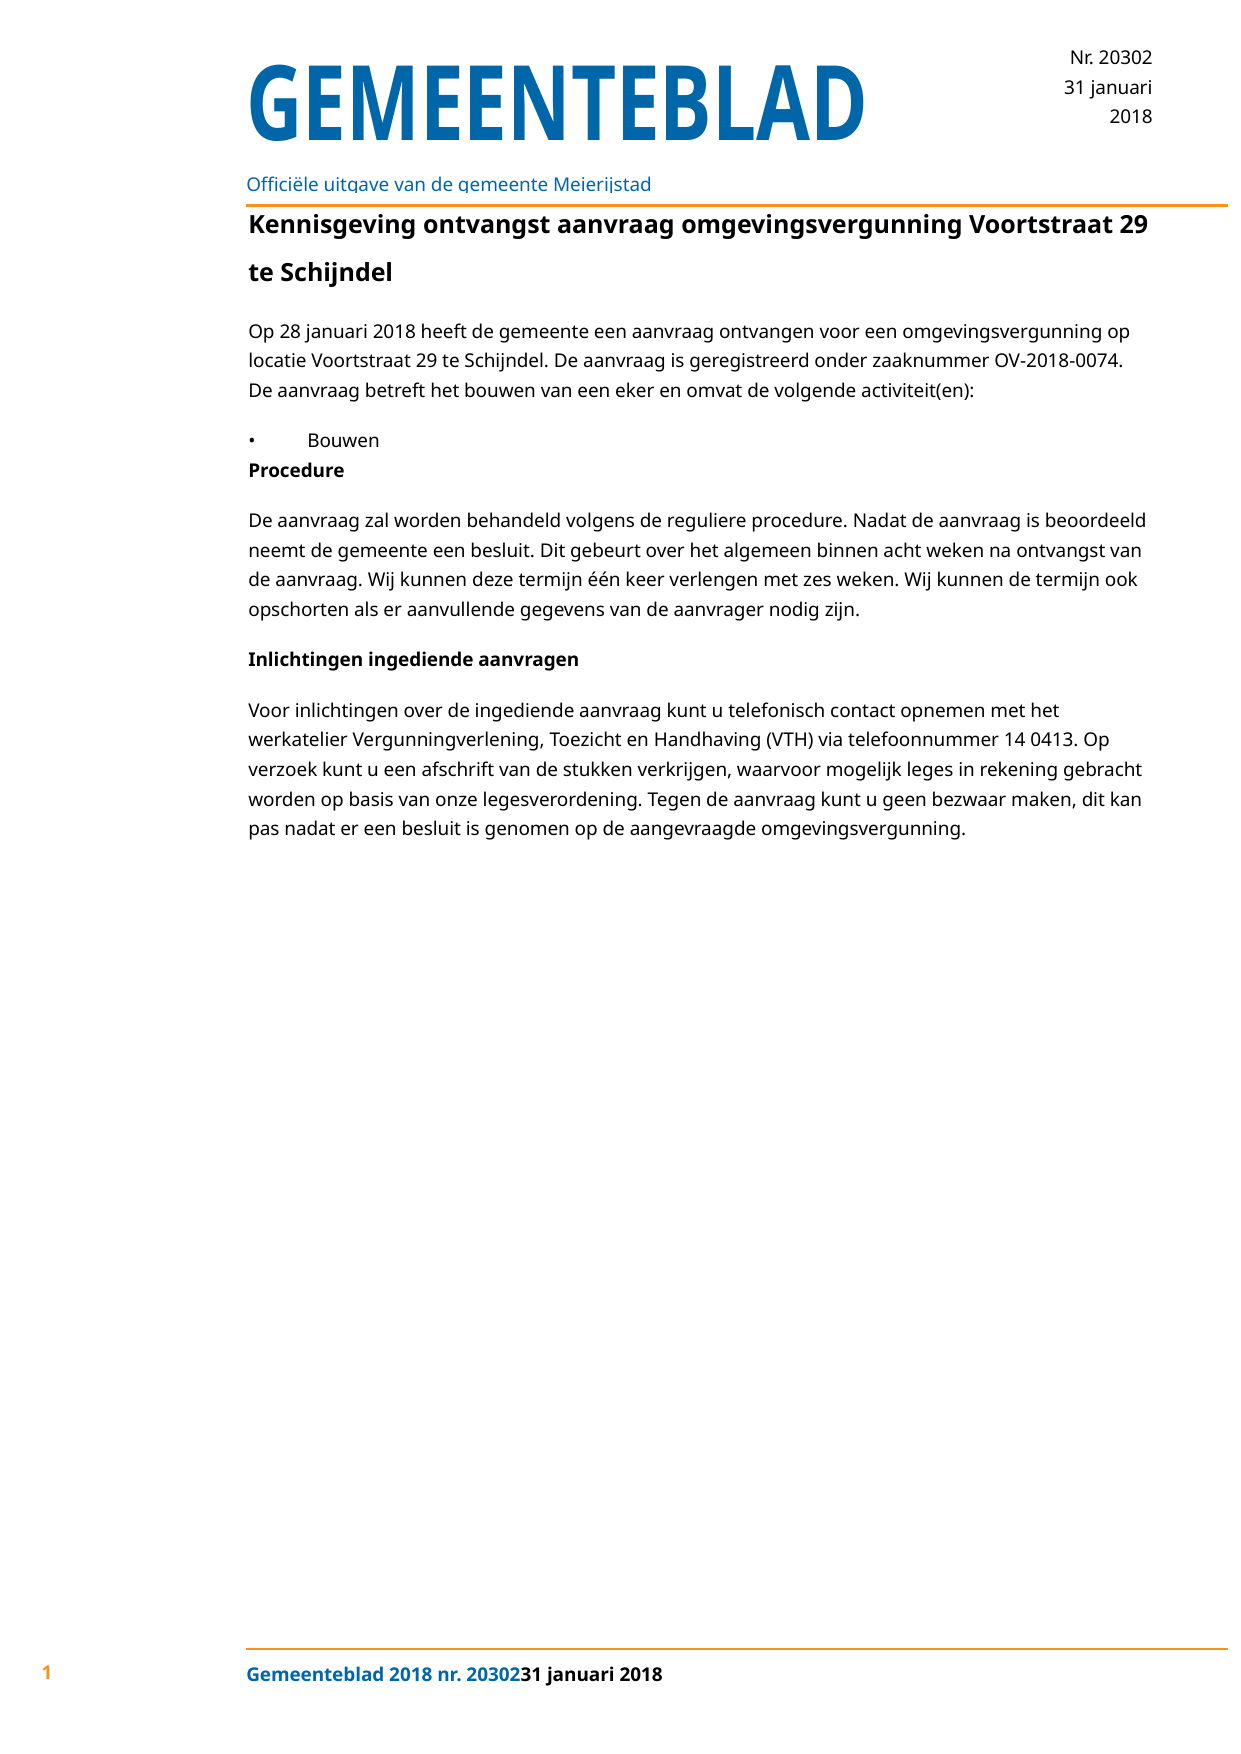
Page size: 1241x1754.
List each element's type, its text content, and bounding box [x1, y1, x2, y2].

text Voor inlichtingen over de ingediende aanvraag kunt u telefonisch contact opnemen met het werkatelier Vergunningverlening, Toezicht en Handhaving (VTH) via telefoonnummer 14 0413. Op verzoek kunt u een afschrift van de stukken verkrijgen, waarvoor mogelijk leges in rekening gebracht worden op basis van onze legesverordening. Tegen de aanvraag kunt u geen bezwaar maken, dit kan pas nadat er een besluit is genomen op de aangevraagde omgevingsvergunning. [248, 697, 1152, 841]
text Inlichtingen ingediende aanvragen [248, 647, 1152, 672]
text Kennisgeving ontvangst aanvraag omgevingsvergunning Voortstraat 29 te Schijndel [248, 207, 1152, 288]
picture [41, 47, 231, 172]
list Bouwen [248, 427, 1152, 453]
text Procedure [248, 457, 1152, 483]
text De aanvraag zal worden behandeld volgens de reguliere procedure. Nadat de aanvraag is beoordeeld neemt de gemeente een besluit. Dit gebeurt over het algemeen binnen acht weken na ontvangst van de aanvraag. Wij kunnen deze termijn één keer verlengen met zes weken. Wij kunnen de termijn ook opschorten als er aanvullende gegevens van de aanvrager nodig zijn. [248, 507, 1152, 622]
text Op 28 januari 2018 heeft de gemeente een aanvraag ontvangen voor een omgevingsvergunning op locatie Voortstraat 29 te Schijndel. De aanvraag is geregistreerd onder zaaknummer OV-2018-0074. De aanvraag betreft het bouwen van een eker en omvat de volgende activiteit(en): [248, 318, 1152, 403]
